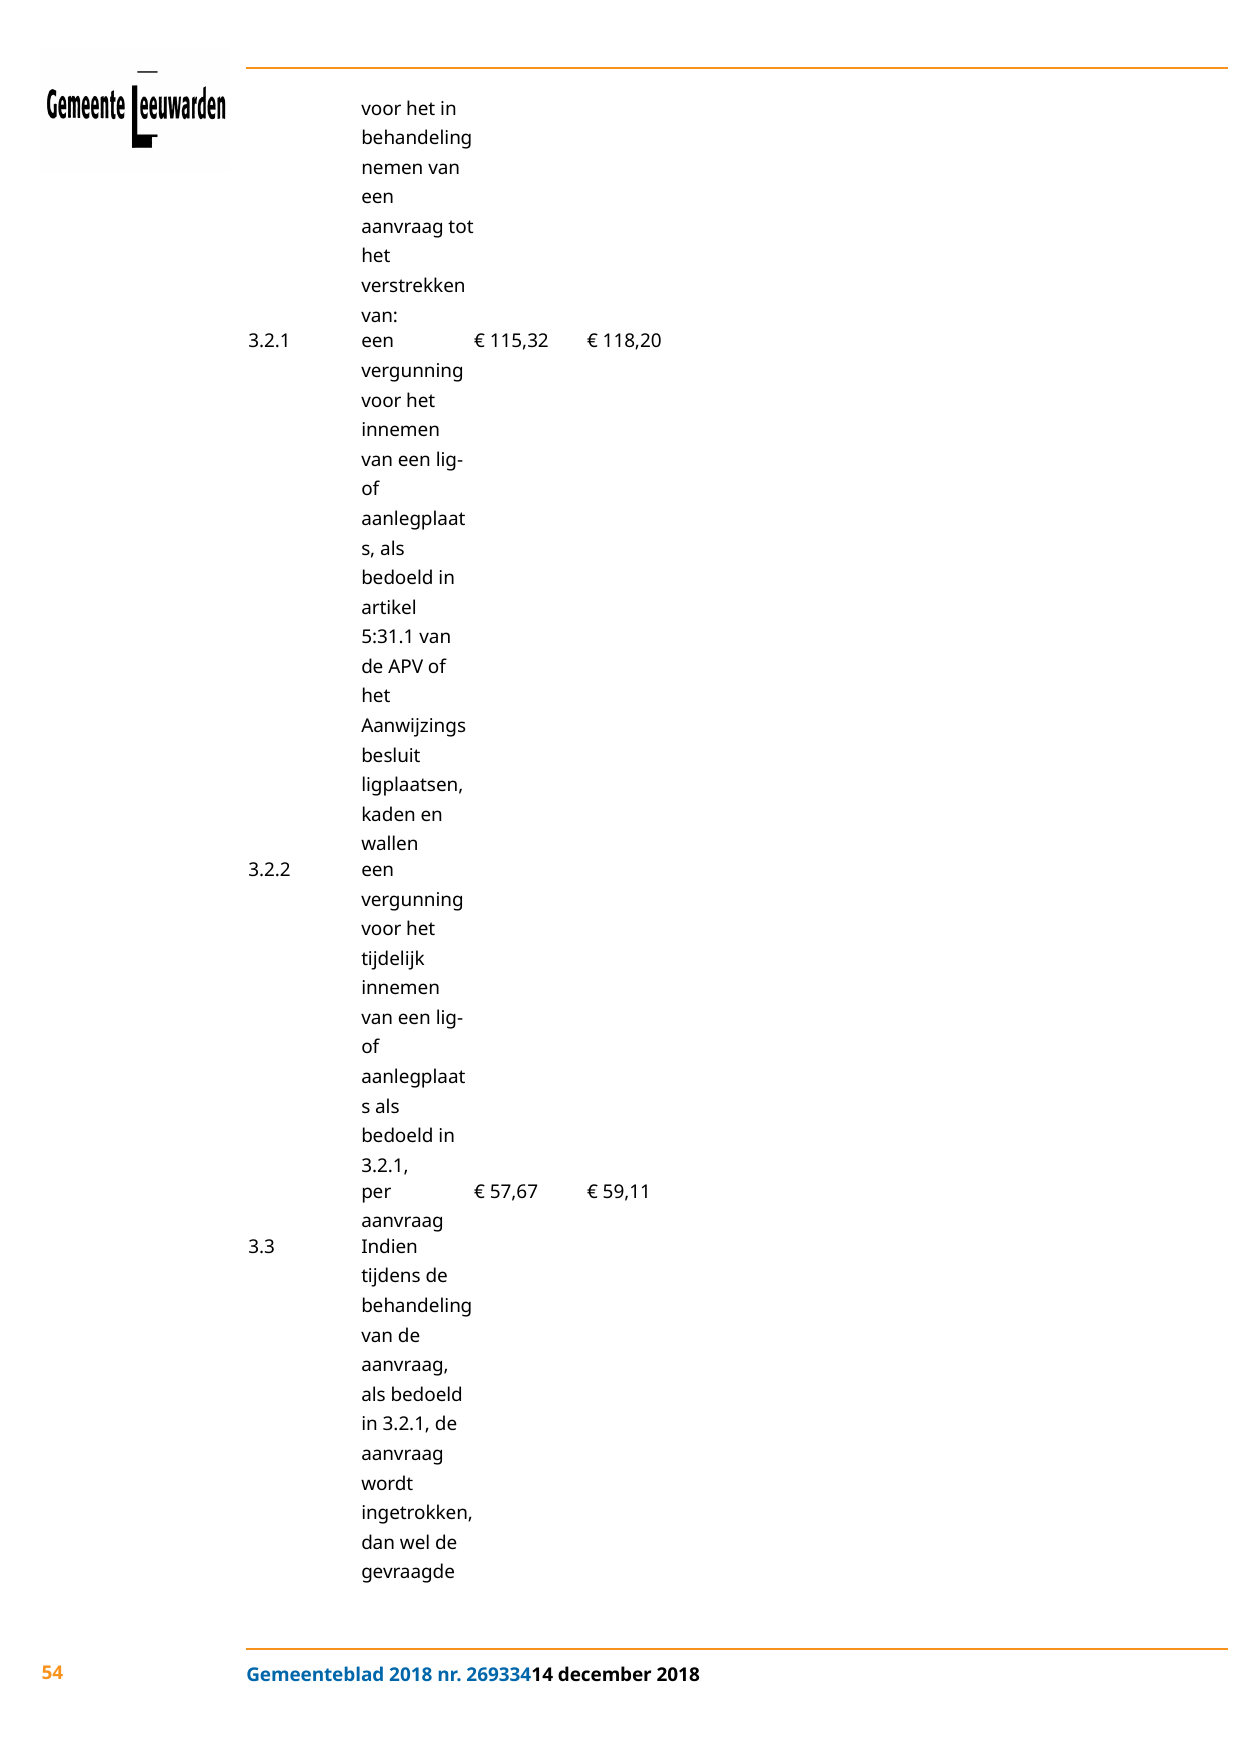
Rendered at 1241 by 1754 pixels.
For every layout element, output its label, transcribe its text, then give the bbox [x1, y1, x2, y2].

table_cell Indien tijdens de behandeling van de aanvraag, als bedoeld in 3.2.1, de aanvraag wordt ingetrokken, dan wel de gevraagde [361, 1233, 474, 1584]
table_cell € 57,67 [474, 1178, 587, 1233]
table_cell [587, 95, 700, 328]
table_cell € 115,32 [474, 328, 587, 856]
table_cell [587, 1233, 700, 1584]
table_cell 3.3 [248, 1233, 361, 1584]
table_cell [248, 95, 361, 328]
table_cell [587, 856, 700, 1178]
table_cell [474, 856, 587, 1178]
picture [41, 47, 231, 172]
table_cell [474, 1233, 587, 1584]
table_cell per aanvraag [361, 1178, 474, 1233]
table_cell € 59,11 [587, 1178, 700, 1233]
table_cell [248, 1178, 361, 1233]
table_cell [474, 95, 587, 328]
table_cell een vergunning voor het tijdelijk innemen van een lig- of aanlegplaats als bedoeld in 3.2.1, [361, 856, 474, 1178]
table_cell € 118,20 [587, 328, 700, 856]
table_cell 3.2.2 [248, 856, 361, 1178]
table_cell 3.2.1 [248, 328, 361, 856]
table_cell voor het in behandeling nemen van een aanvraag tot het verstrekken van: [361, 95, 474, 328]
table_cell een vergunning voor het innemen van een lig- of aanlegplaats, als bedoeld in artikel 5:31.1 van de APV of het Aanwijzingsbesluit ligplaatsen, kaden en wallen [361, 328, 474, 856]
